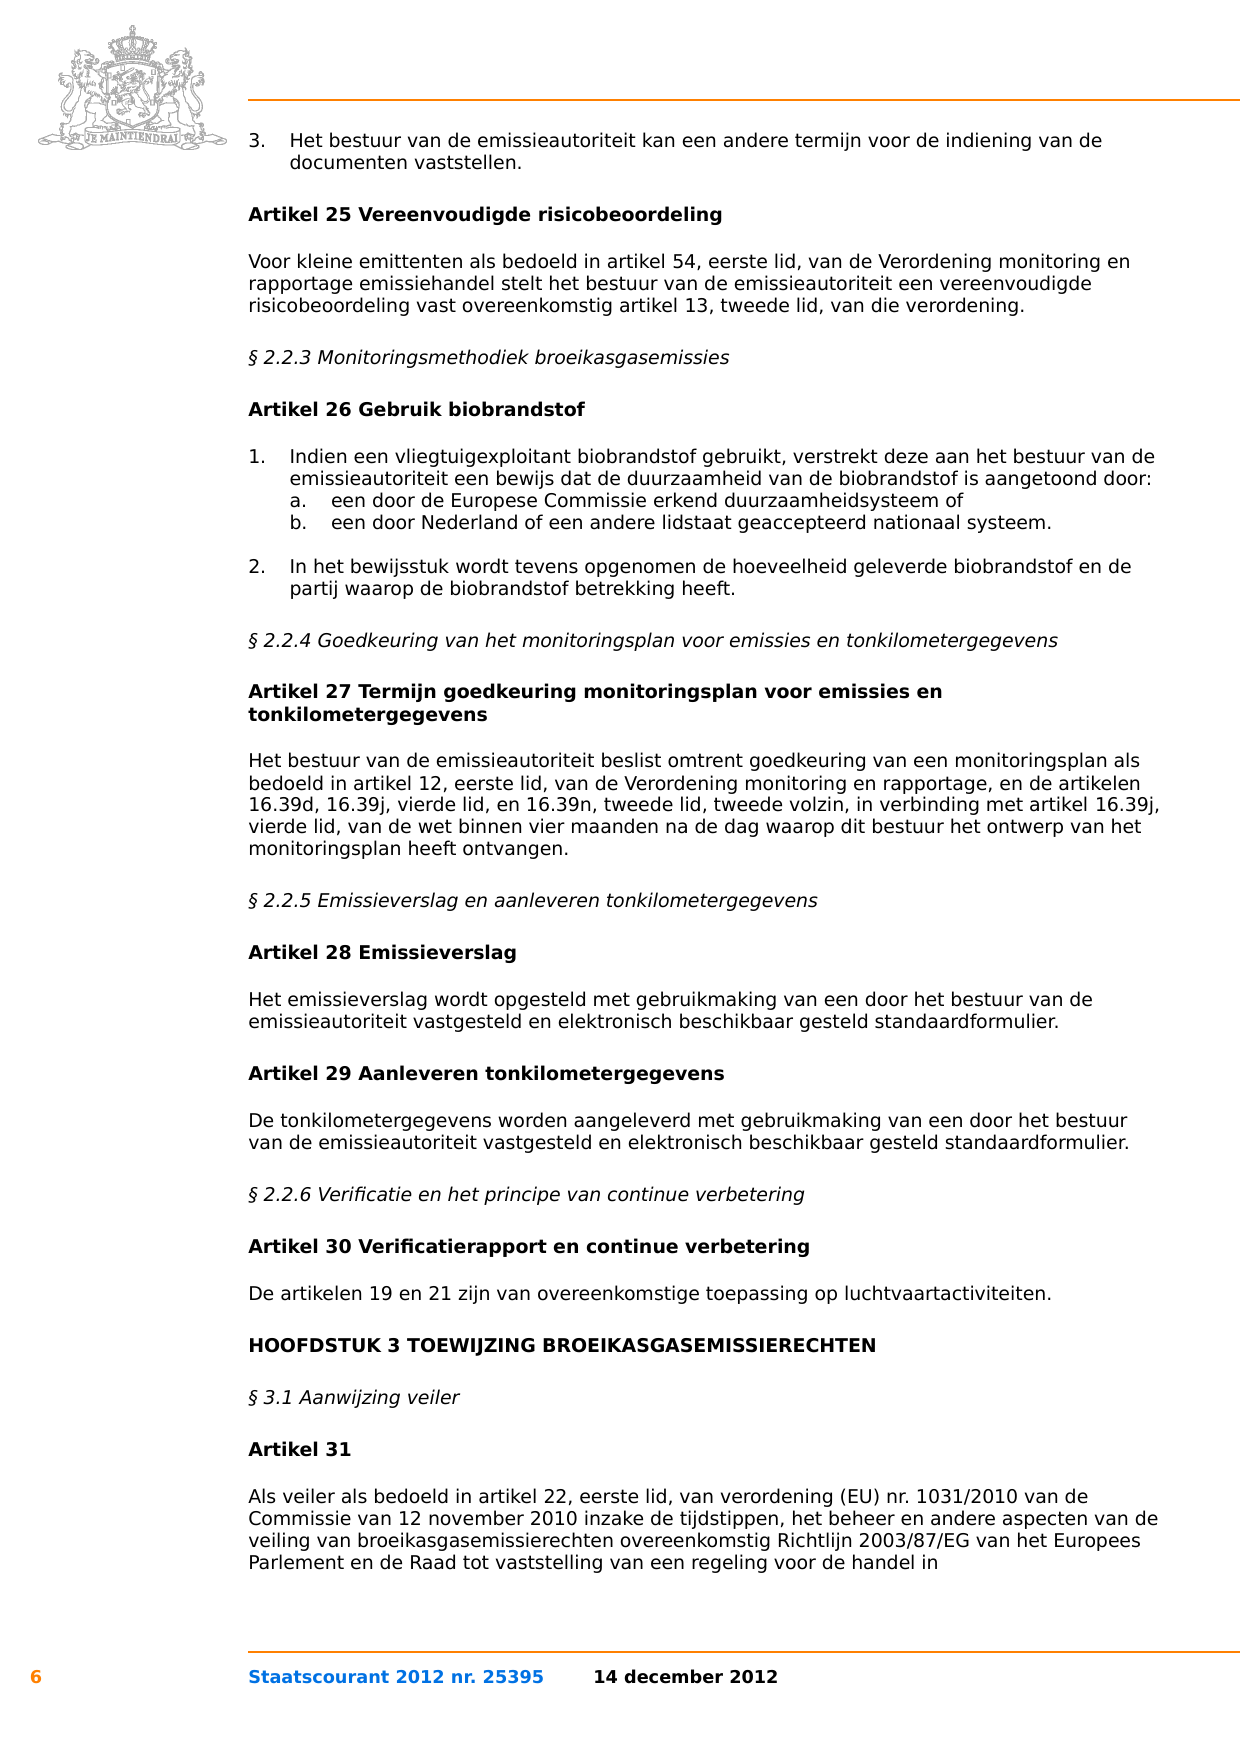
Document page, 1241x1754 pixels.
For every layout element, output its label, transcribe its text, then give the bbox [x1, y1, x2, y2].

text Voor kleine emittenten als bedoeld in artikel 54, eerste lid, van de Verordening monitoring en rapportage emissiehandel stelt het bestuur van de emissieautoriteit een vereenvoudigde risicobeoordeling vast overeenkomstig artikel 13, tweede lid, van die verordening. [248, 251, 1163, 317]
subtitle § 2.2.5 Emissieverslag en aanleveren tonkilometergegevens [248, 890, 1163, 912]
subtitle Artikel 28 Emissieverslag [248, 942, 1163, 964]
subtitle Artikel 30 Verificatierapport en continue verbetering [248, 1236, 1163, 1258]
text Het bestuur van de emissieautoriteit beslist omtrent goedkeuring van een monitoringsplan als bedoeld in artikel 12, eerste lid, van de Verordening monitoring en rapportage, en de artikelen 16.39d, 16.39j, vierde lid, en 16.39n, tweede lid, tweede volzin, in verbinding met artikel 16.39j, vierde lid, van de wet binnen vier maanden na de dag waarop dit bestuur het ontwerp van het monitoringsplan heeft ontvangen. [248, 750, 1163, 860]
subtitle Artikel 27 Termijn goedkeuring monitoringsplan voor emissies en tonkilometergegevens [248, 681, 1163, 725]
subtitle HOOFDSTUK 3 TOEWIJZING BROEIKASGASEMISSIERECHTEN [248, 1335, 1163, 1357]
text Als veiler als bedoeld in artikel 22, eerste lid, van verordening (EU) nr. 1031/2010 van de Commissie van 12 november 2010 inzake de tijdstippen, het beheer en andere aspecten van de veiling van broeikasgasemissierechten overeenkomstig Richtlijn 2003/87/EG van het Europees Parlement en de Raad tot vaststelling van een regeling voor de handel in [248, 1486, 1163, 1574]
subtitle Artikel 31 [248, 1439, 1163, 1461]
text Het emissieverslag wordt opgesteld met gebruikmaking van een door het bestuur van de emissieautoriteit vastgesteld en elektronisch beschikbaar gesteld standaardformulier. [248, 989, 1163, 1033]
subtitle Artikel 26 Gebruik biobrandstof [248, 399, 1163, 421]
text De tonkilometergegevens worden aangeleverd met gebruikmaking van een door het bestuur van de emissieautoriteit vastgesteld en elektronisch beschikbaar gesteld standaardformulier. [248, 1110, 1163, 1154]
subtitle § 2.2.6 Verificatie en het principe van continue verbetering [248, 1184, 1163, 1206]
subtitle Artikel 29 Aanleveren tonkilometergegevens [248, 1063, 1163, 1085]
text 1. Indien een vliegtuigexploitant biobrandstof gebruikt, verstrekt deze aan het bestuur van de emissieautoriteit een bewijs dat de duurzaamheid van de biobrandstof is aangetoond door: [248, 446, 1163, 490]
subtitle Artikel 25 Vereenvoudigde risicobeoordeling [248, 204, 1163, 226]
subtitle § 2.2.4 Goedkeuring van het monitoringsplan voor emissies en tonkilometergegevens [248, 629, 1163, 651]
text a. een door de Europese Commissie erkend duurzaamheidsysteem of [289, 490, 1163, 512]
text 3. Het bestuur van de emissieautoriteit kan een andere termijn voor de indiening van de documenten vaststellen. [248, 130, 1163, 174]
picture [38, 25, 227, 150]
text b. een door Nederland of een andere lidstaat geaccepteerd nationaal systeem. [289, 512, 1163, 534]
text De artikelen 19 en 21 zijn van overeenkomstige toepassing op luchtvaartactiviteiten. [248, 1283, 1163, 1305]
subtitle § 2.2.3 Monitoringsmethodiek broeikasgasemissies [248, 347, 1163, 369]
subtitle § 3.1 Aanwijzing veiler [248, 1387, 1163, 1409]
text 2. In het bewijsstuk wordt tevens opgenomen de hoeveelheid geleverde biobrandstof en de partij waarop de biobrandstof betrekking heeft. [248, 556, 1163, 599]
